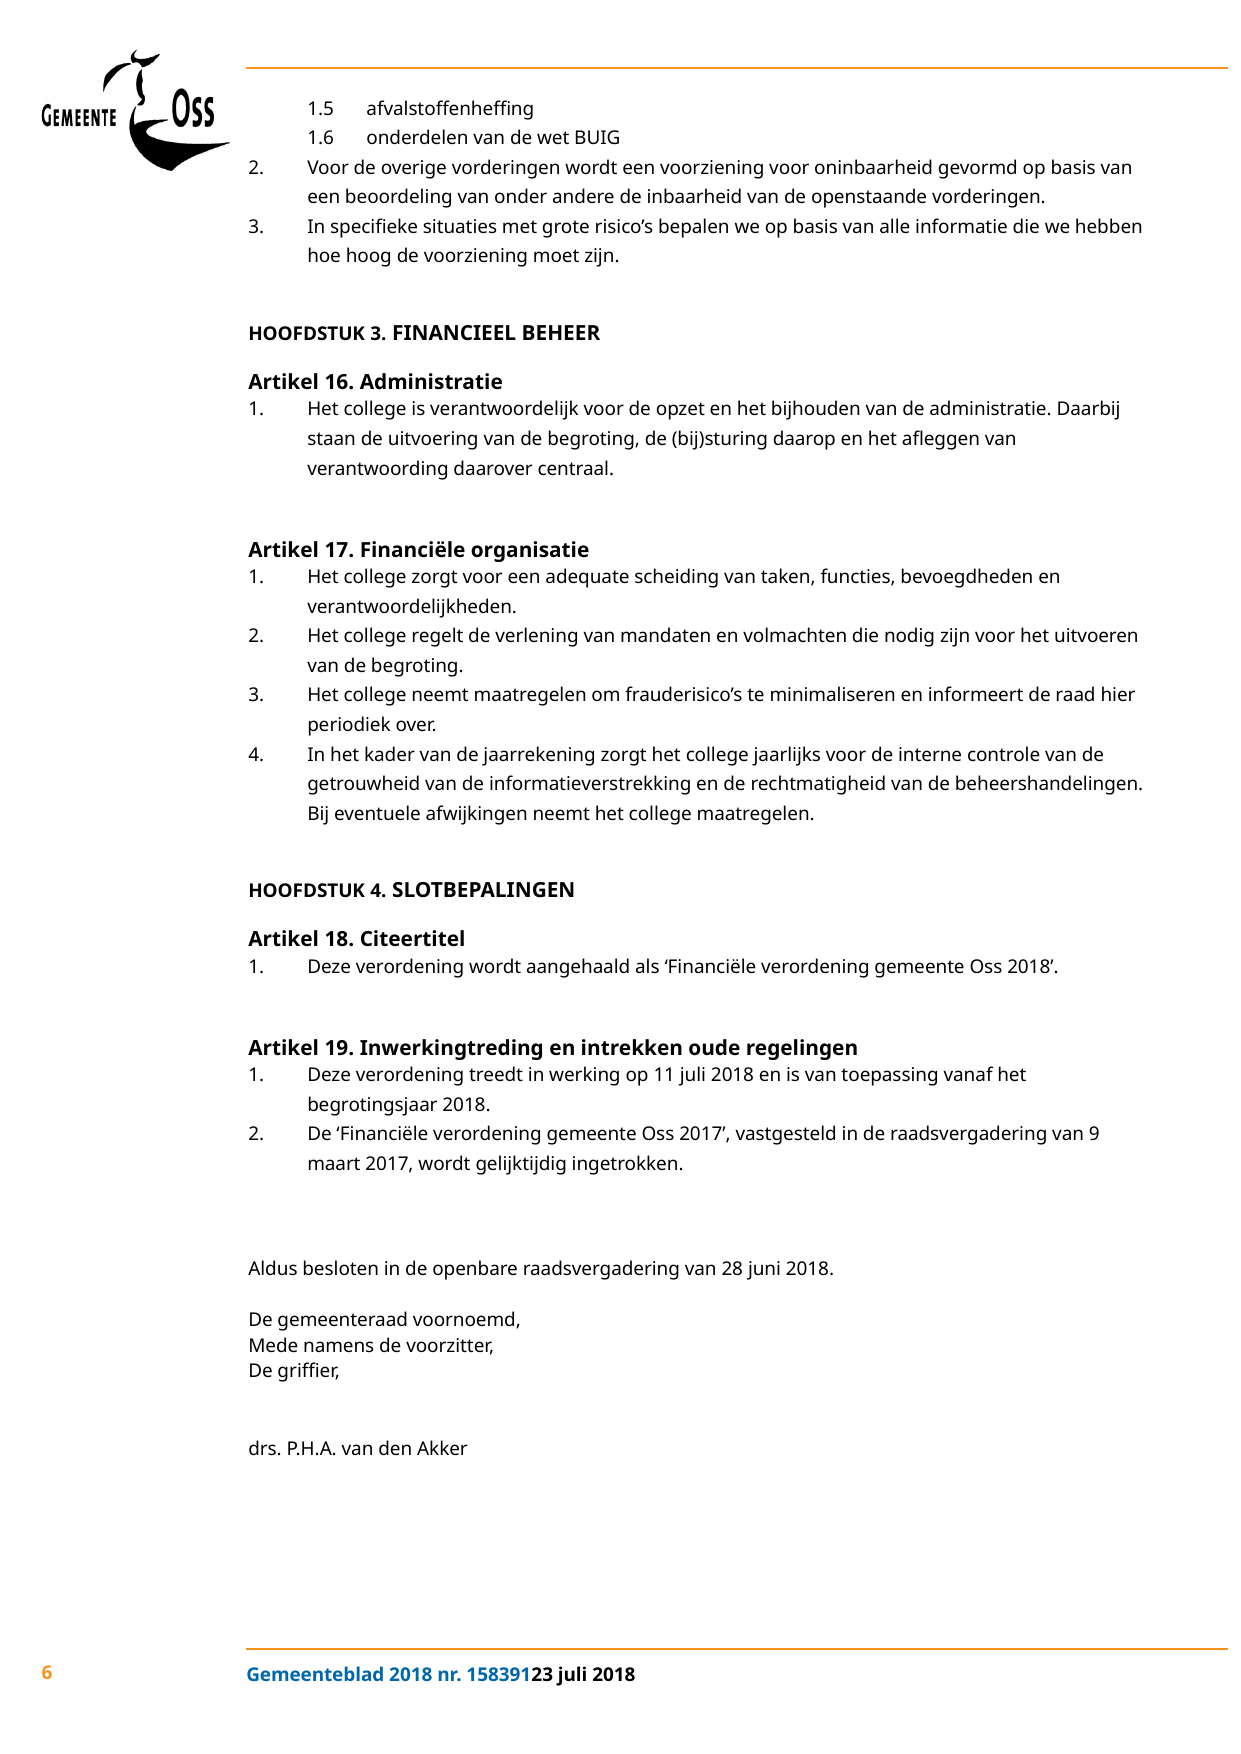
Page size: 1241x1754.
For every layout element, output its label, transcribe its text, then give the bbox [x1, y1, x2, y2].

list Deze verordening treedt in werking op 11 juli 2018 en is van toepassing vanaf het begrotingsjaar 2018. [248, 1061, 1152, 1117]
list Het college is verantwoordelijk voor de opzet en het bijhouden van de administratie. Daarbij staan de uitvoering van de begroting, de (bij)sturing daarop en het afleggen van verantwoording daarover centraal. [248, 396, 1152, 481]
list De ‘Financiële verordening gemeente Oss 2017’, vastgesteld in de raadsvergadering van 9 maart 2017, wordt gelijktijdig ingetrokken. [248, 1120, 1152, 1176]
picture [41, 47, 231, 172]
text HOOFDSTUK 4. SLOTBEPALINGEN [248, 875, 1152, 903]
text De griffier, [248, 1358, 1152, 1383]
text drs. P.H.A. van den Akker [248, 1435, 1152, 1461]
list Het college zorgt voor een adequate scheiding van taken, functies, bevoegdheden en verantwoordelijkheden. [248, 563, 1152, 618]
text Artikel 16. Administratie [248, 367, 1152, 396]
list In specifieke situaties met grote risico’s bepalen we op basis van alle informatie die we hebben hoe hoog de voorziening moet zijn. [248, 213, 1152, 268]
list Het college neemt maatregelen om frauderisico’s te minimaliseren en informeert de raad hier periodiek over. [248, 682, 1152, 737]
list Het college regelt de verlening van mandaten en volmachten die nodig zijn voor het uitvoeren van de begroting. [248, 622, 1152, 678]
list afvalstoffenheffing [307, 95, 1152, 121]
list onderdelen van de wet BUIG [307, 124, 1152, 150]
text Aldus besloten in de openbare raadsvergadering van 28 juni 2018. [248, 1255, 1152, 1281]
list Deze verordening wordt aangehaald als ‘Financiële verordening gemeente Oss 2018’. [248, 953, 1152, 978]
text Mede namens de voorzitter, [248, 1332, 1152, 1358]
text HOOFDSTUK 3. FINANCIEEL BEHEER [248, 318, 1152, 346]
text Artikel 18. Citeertitel [248, 924, 1152, 953]
text De gemeenteraad voornoemd, [248, 1306, 1152, 1332]
list Voor de overige vorderingen wordt een voorziening voor oninbaarheid gevormd op basis van een beoordeling van onder andere de inbaarheid van de openstaande vorderingen. [248, 154, 1152, 209]
text Artikel 17. Financiële organisatie [248, 535, 1152, 563]
text Artikel 19. Inwerkingtreding en intrekken oude regelingen [248, 1033, 1152, 1061]
list In het kader van de jaarrekening zorgt het college jaarlijks voor de interne controle van de getrouwheid van de informatieverstrekking en de rechtmatigheid van de beheershandelingen. Bij eventuele afwijkingen neemt het college maatregelen. [248, 741, 1152, 826]
